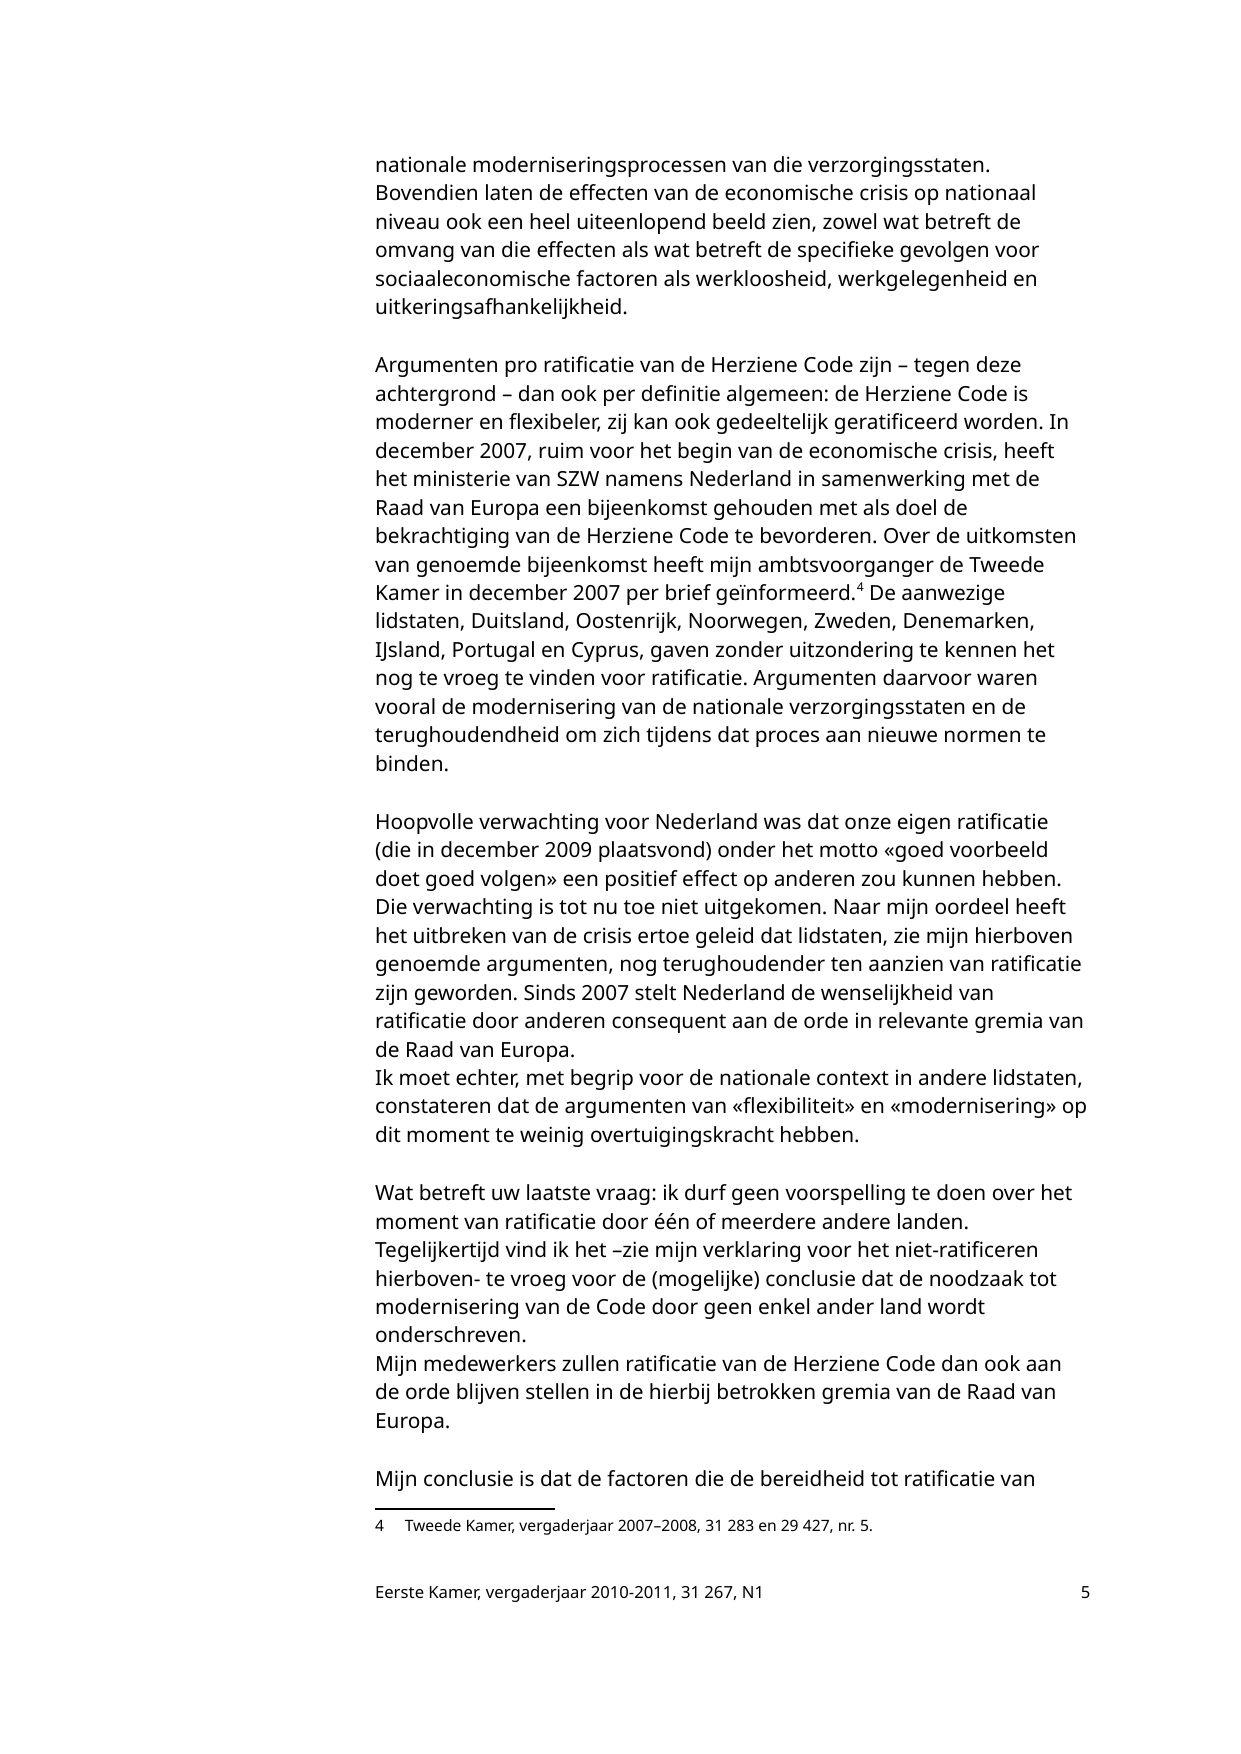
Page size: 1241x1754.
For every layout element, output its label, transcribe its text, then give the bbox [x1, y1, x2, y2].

text Mijn medewerkers zullen ratificatie van de Herziene Code dan ook aan de orde blijven stellen in de hierbij betrokken gremia van de Raad van Europa. [375, 1349, 1090, 1434]
text nationale moderniseringsprocessen van die verzorgingsstaten. Bovendien laten de effecten van de economische crisis op nationaal niveau ook een heel uiteenlopend beeld zien, zowel wat betreft de omvang van die effecten als wat betreft de specifieke gevolgen voor sociaaleconomische factoren als werkloosheid, werkgelegenheid en uitkeringsafhankelijkheid. [375, 150, 1090, 321]
text Argumenten pro ratificatie van de Herziene Code zijn – tegen deze achtergrond – dan ook per definitie algemeen: de Herziene Code is moderner en flexibeler, zij kan ook gedeeltelijk geratificeerd worden. In december 2007, ruim voor het begin van de economische crisis, heeft het ministerie van SZW namens Nederland in samenwerking met de Raad van Europa een bijeenkomst gehouden met als doel de bekrachtiging van de Herziene Code te bevorderen. Over de uitkomsten van genoemde bijeenkomst heeft mijn ambtsvoorganger de Tweede Kamer in december 2007 per brief geïnformeerd. De aanwezige lidstaten, Duitsland, Oostenrijk, Noorwegen, Zweden, Denemarken, IJsland, Portugal en Cyprus, gaven zonder uitzondering te kennen het nog te vroeg te vinden voor ratificatie. Argumenten daarvoor waren vooral de modernisering van de nationale verzorgingsstaten en de terughoudendheid om zich tijdens dat proces aan nieuwe normen te binden. [375, 351, 1090, 777]
text Ik moet echter, met begrip voor de nationale context in andere lidstaten, constateren dat de argumenten van «flexibiliteit» en «modernisering» op dit moment te weinig overtuigingskracht hebben. [375, 1063, 1090, 1148]
text Hoopvolle verwachting voor Nederland was dat onze eigen ratificatie (die in december 2009 plaatsvond) onder het motto «goed voorbeeld doet goed volgen» een positief effect op anderen zou kunnen hebben. Die verwachting is tot nu toe niet uitgekomen. Naar mijn oordeel heeft het uitbreken van de crisis ertoe geleid dat lidstaten, zie mijn hierboven genoemde argumenten, nog terughoudender ten aanzien van ratificatie zijn geworden. Sinds 2007 stelt Nederland de wenselijkheid van ratificatie door anderen consequent aan de orde in relevante gremia van de Raad van Europa. [375, 807, 1090, 1063]
text Wat betreft uw laatste vraag: ik durf geen voorspelling te doen over het moment van ratificatie door één of meerdere andere landen. Tegelijkertijd vind ik het –zie mijn verklaring voor het niet-ratificeren hierboven- te vroeg voor de (mogelijke) conclusie dat de noodzaak tot modernisering van de Code door geen enkel ander land wordt onderschreven. [375, 1178, 1090, 1349]
text Mijn conclusie is dat de factoren die de bereidheid tot ratificatie van [375, 1464, 1090, 1493]
text Tweede Kamer, vergaderjaar 2007–2008, 31 283 en 29 427, nr. 5. [375, 1508, 1090, 1536]
